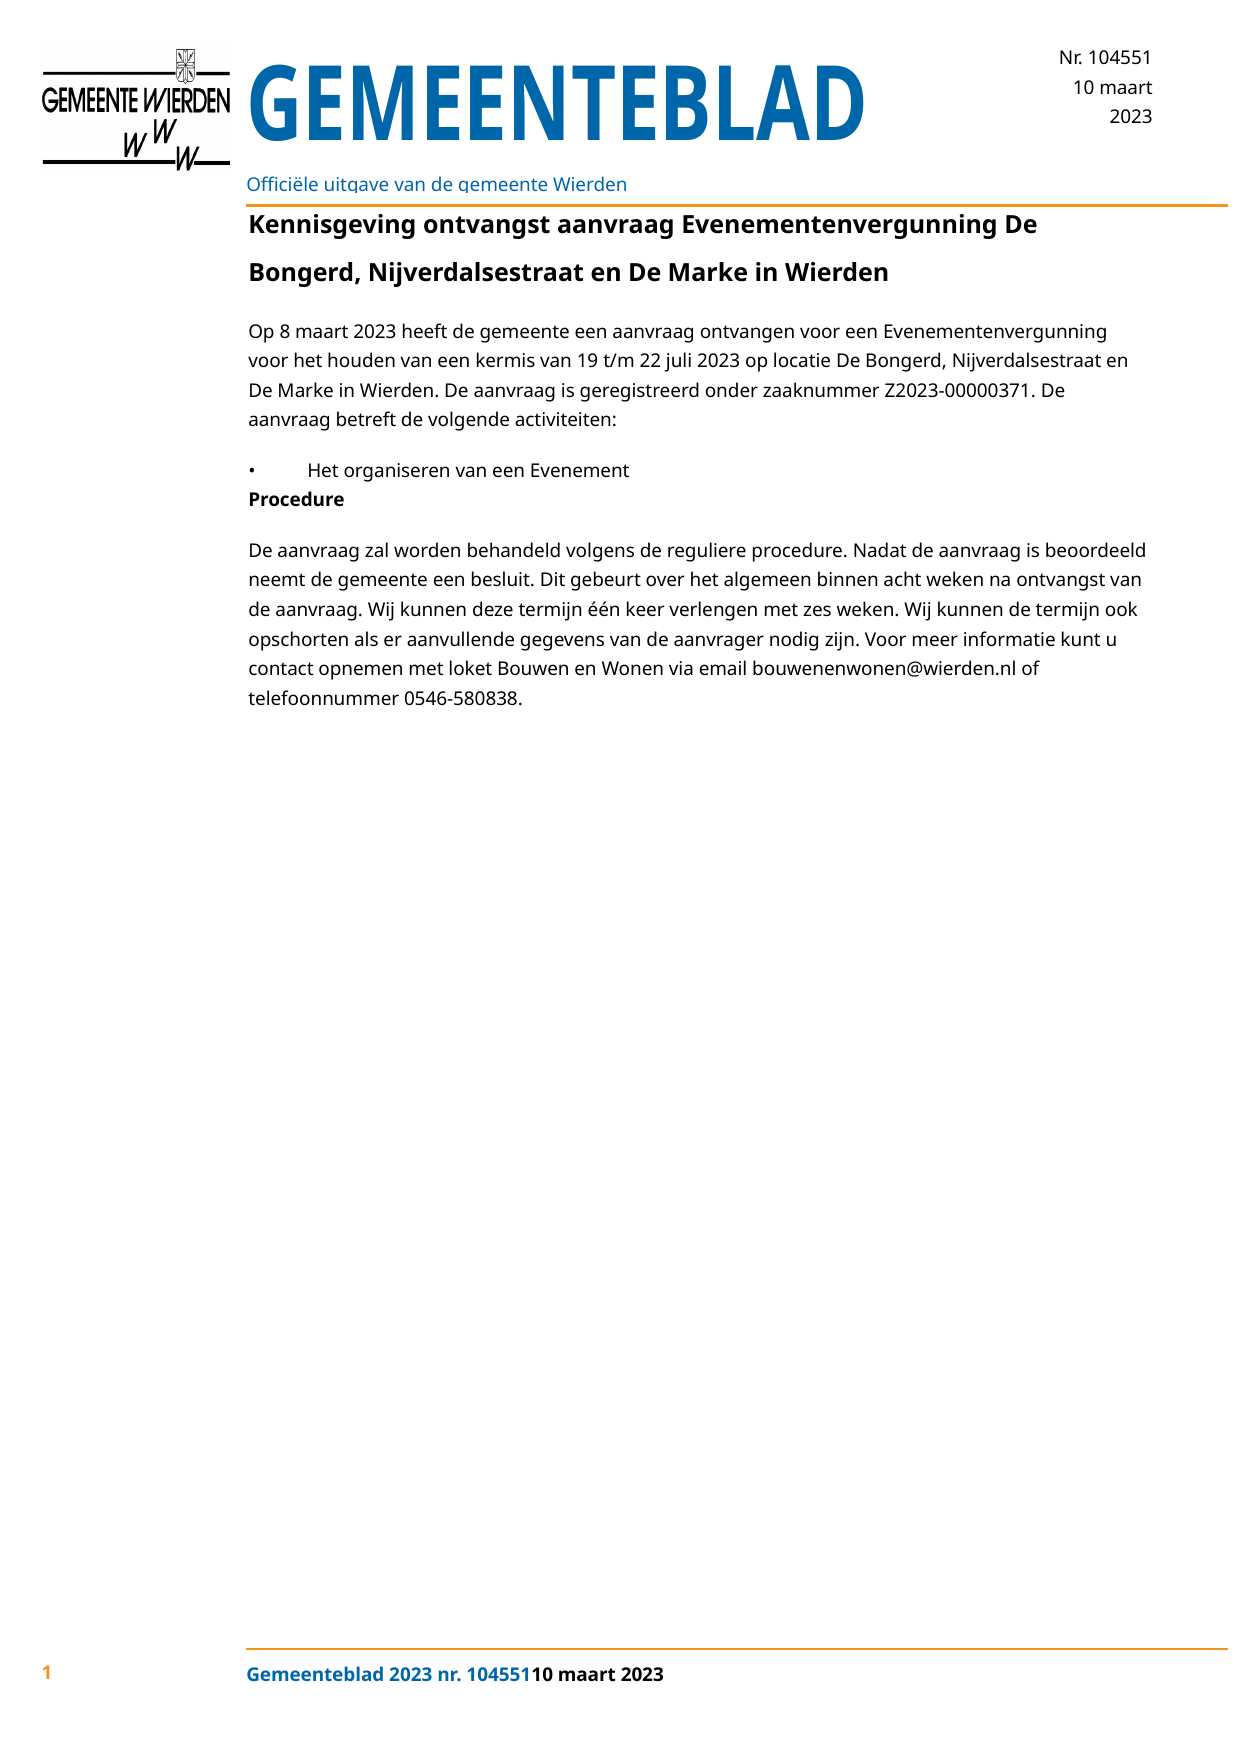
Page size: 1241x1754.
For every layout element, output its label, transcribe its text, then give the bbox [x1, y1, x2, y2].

text De aanvraag zal worden behandeld volgens de reguliere procedure. Nadat de aanvraag is beoordeeld neemt de gemeente een besluit. Dit gebeurt over het algemeen binnen acht weken na ontvangst van de aanvraag. Wij kunnen deze termijn één keer verlengen met zes weken. Wij kunnen de termijn ook opschorten als er aanvullende gegevens van de aanvrager nodig zijn. Voor meer informatie kunt u contact opnemen met loket Bouwen en Wonen via email bouwenenwonen@wierden.nl of telefoonnummer 0546-580838. [248, 537, 1152, 711]
text Op 8 maart 2023 heeft de gemeente een aanvraag ontvangen voor een Evenementenvergunning voor het houden van een kermis van 19 t/m 22 juli 2023 op locatie De Bongerd, Nijverdalsestraat en De Marke in Wierden. De aanvraag is geregistreerd onder zaaknummer Z2023-00000371. De aanvraag betreft de volgende activiteiten: [248, 318, 1152, 432]
text Kennisgeving ontvangst aanvraag Evenementenvergunning De Bongerd, Nijverdalsestraat en De Marke in Wierden [248, 207, 1152, 288]
text Procedure [248, 487, 1152, 512]
picture [41, 47, 231, 172]
list Het organiseren van een Evenement [248, 457, 1152, 483]
